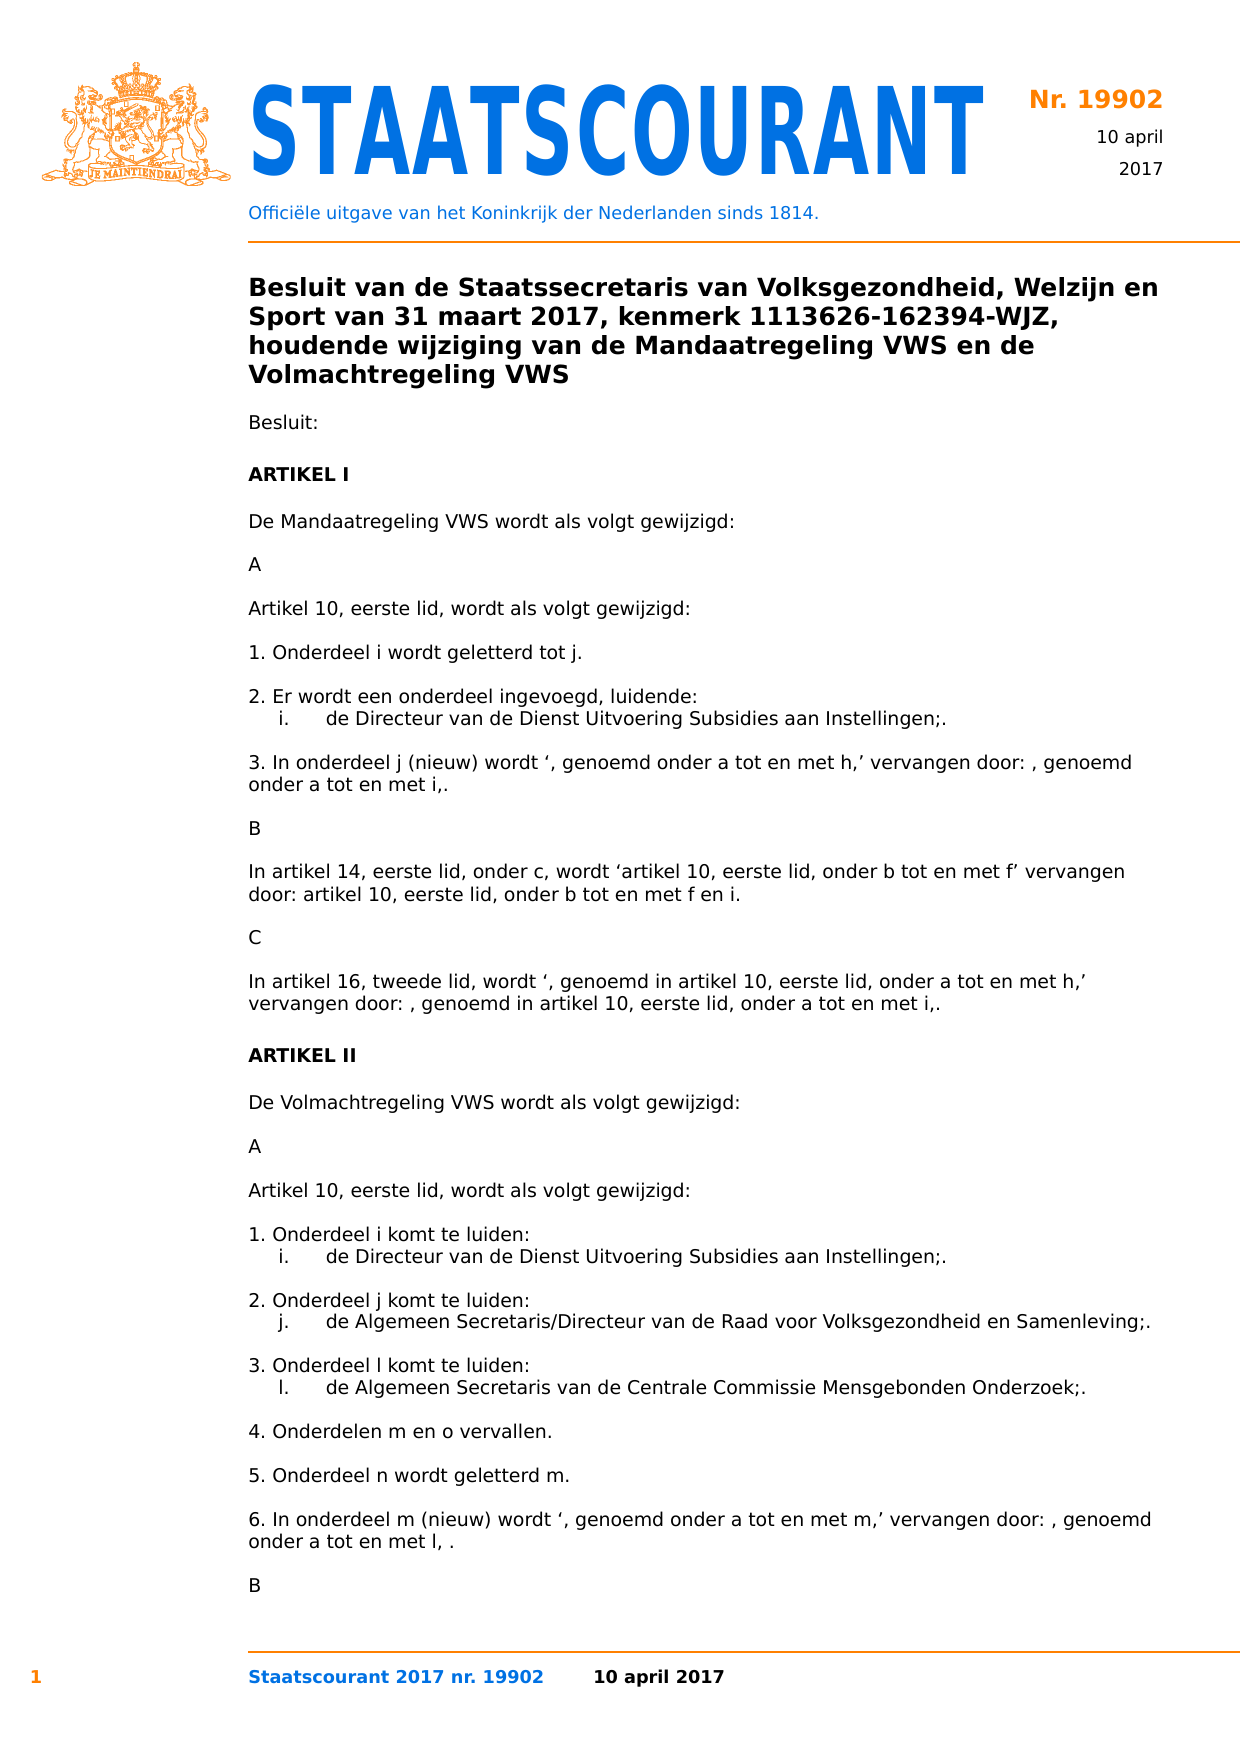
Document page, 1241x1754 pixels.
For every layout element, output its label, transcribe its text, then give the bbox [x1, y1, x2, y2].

text 2. Onderdeel j komt te luiden: [248, 1289, 1163, 1311]
table_header STAATSCOURANT [248, 62, 998, 203]
text j. de Algemeen Secretaris/Directeur van de Raad voor Volksgezondheid en Samenleving;. [278, 1311, 1163, 1333]
table_cell Officiële uitgave van het Koninkrijk der Nederlanden sinds 1814. [248, 203, 1240, 241]
text l. de Algemeen Secretaris van de Centrale Commissie Mensgebonden Onderzoek;. [278, 1377, 1163, 1399]
text 1. Onderdeel i wordt geletterd tot j. [248, 642, 1163, 664]
table_header [25, 62, 248, 241]
text 5. Onderdeel n wordt geletterd m. [248, 1465, 1163, 1487]
text 6. In onderdeel m (nieuw) wordt ‘, genoemd onder a tot en met m,’ vervangen door: , genoemd onder a tot en met l, . [248, 1509, 1163, 1553]
text 3. Onderdeel l komt te luiden: [248, 1355, 1163, 1377]
text i. de Directeur van de Dienst Uitvoering Subsidies aan Instellingen;. [278, 1246, 1163, 1268]
text De Mandaatregeling VWS wordt als volgt gewijzigd: [248, 511, 1163, 532]
subtitle ARTIKEL I [248, 463, 1163, 486]
text Artikel 10, eerste lid, wordt als volgt gewijzigd: [248, 1180, 1163, 1202]
text De Volmachtregeling VWS wordt als volgt gewijzigd: [248, 1092, 1163, 1114]
picture [41, 62, 231, 186]
text 1. Onderdeel i komt te luiden: [248, 1224, 1163, 1246]
text In artikel 14, eerste lid, onder c, wordt ‘artikel 10, eerste lid, onder b tot en met f’ vervangen door: artikel 10, eerste lid, onder b tot en met f en i. [248, 861, 1163, 905]
text B [248, 1575, 1163, 1597]
text Besluit: [248, 412, 1163, 433]
subtitle ARTIKEL II [248, 1045, 1163, 1067]
table_cell 2017 [998, 153, 1240, 203]
text C [248, 927, 1163, 949]
text In artikel 16, tweede lid, wordt ‘, genoemd in artikel 10, eerste lid, onder a tot en met h,’ vervangen door: , genoemd in artikel 10, eerste lid, onder a tot en met i,. [248, 971, 1163, 1015]
text A [248, 554, 1163, 576]
text Artikel 10, eerste lid, wordt als volgt gewijzigd: [248, 598, 1163, 620]
text 2. Er wordt een onderdeel ingevoegd, luidende: [248, 686, 1163, 708]
subtitle Besluit van de Staatssecretaris van Volksgezondheid, Welzijn en Sport van 31 maart 2017, kenmerk 1113626-162394-WJZ, houdende wijziging van de Mandaatregeling VWS en de Volmachtregeling VWS [248, 273, 1163, 390]
text 3. In onderdeel j (nieuw) wordt ‘, genoemd onder a tot en met h,’ vervangen door: , genoemd onder a tot en met i,. [248, 752, 1163, 796]
text A [248, 1136, 1163, 1158]
table_header Nr. 19902 [998, 62, 1240, 121]
text i. de Directeur van de Dienst Uitvoering Subsidies aan Instellingen;. [278, 708, 1163, 730]
text B [248, 818, 1163, 839]
text 4. Onderdelen m en o vervallen. [248, 1421, 1163, 1443]
table_cell 10 april [998, 121, 1240, 153]
